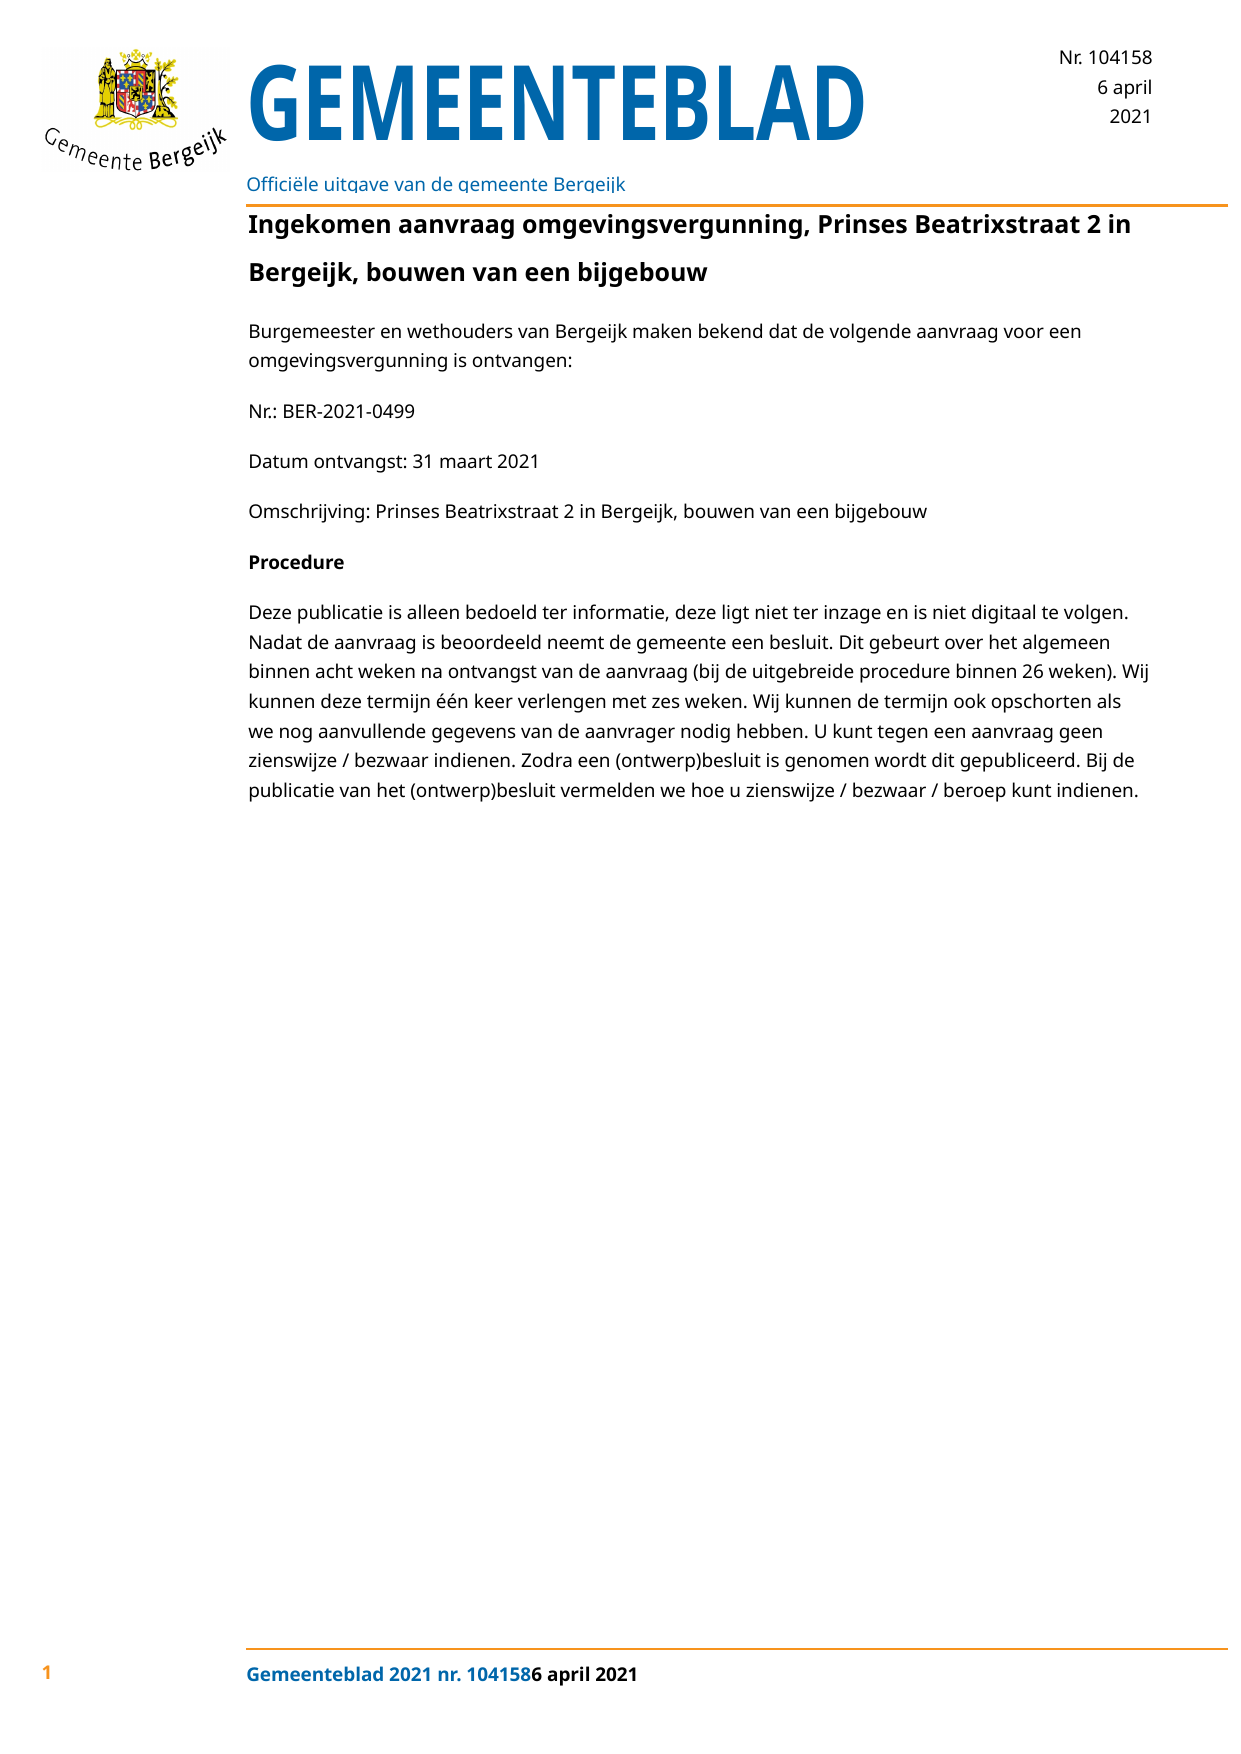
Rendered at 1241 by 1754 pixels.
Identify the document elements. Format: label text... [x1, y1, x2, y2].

text Burgemeester en wethouders van Bergeijk maken bekend dat de volgende aanvraag voor een omgevingsvergunning is ontvangen: [248, 318, 1152, 373]
text Procedure [248, 549, 1152, 575]
text Deze publicatie is alleen bedoeld ter informatie, deze ligt niet ter inzage en is niet digitaal te volgen. Nadat de aanvraag is beoordeeld neemt de gemeente een besluit. Dit gebeurt over het algemeen binnen acht weken na ontvangst van de aanvraag (bij de uitgebreide procedure binnen 26 weken). Wij kunnen deze termijn één keer verlengen met zes weken. Wij kunnen de termijn ook opschorten als we nog aanvullende gegevens van de aanvrager nodig hebben. U kunt tegen een aanvraag geen zienswijze / bezwaar indienen. Zodra een (ontwerp)besluit is genomen wordt dit gepubliceerd. Bij de publicatie van het (ontwerp)besluit vermelden we hoe u zienswijze / bezwaar / beroep kunt indienen. [248, 599, 1152, 803]
text Omschrijving: Prinses Beatrixstraat 2 in Bergeijk, bouwen van een bijgebouw [248, 499, 1152, 524]
text Ingekomen aanvraag omgevingsvergunning, Prinses Beatrixstraat 2 in Bergeijk, bouwen van een bijgebouw [248, 207, 1152, 288]
text Nr.: BER-2021-0499 [248, 398, 1152, 424]
picture [41, 47, 231, 172]
text Datum ontvangst: 31 maart 2021 [248, 448, 1152, 474]
